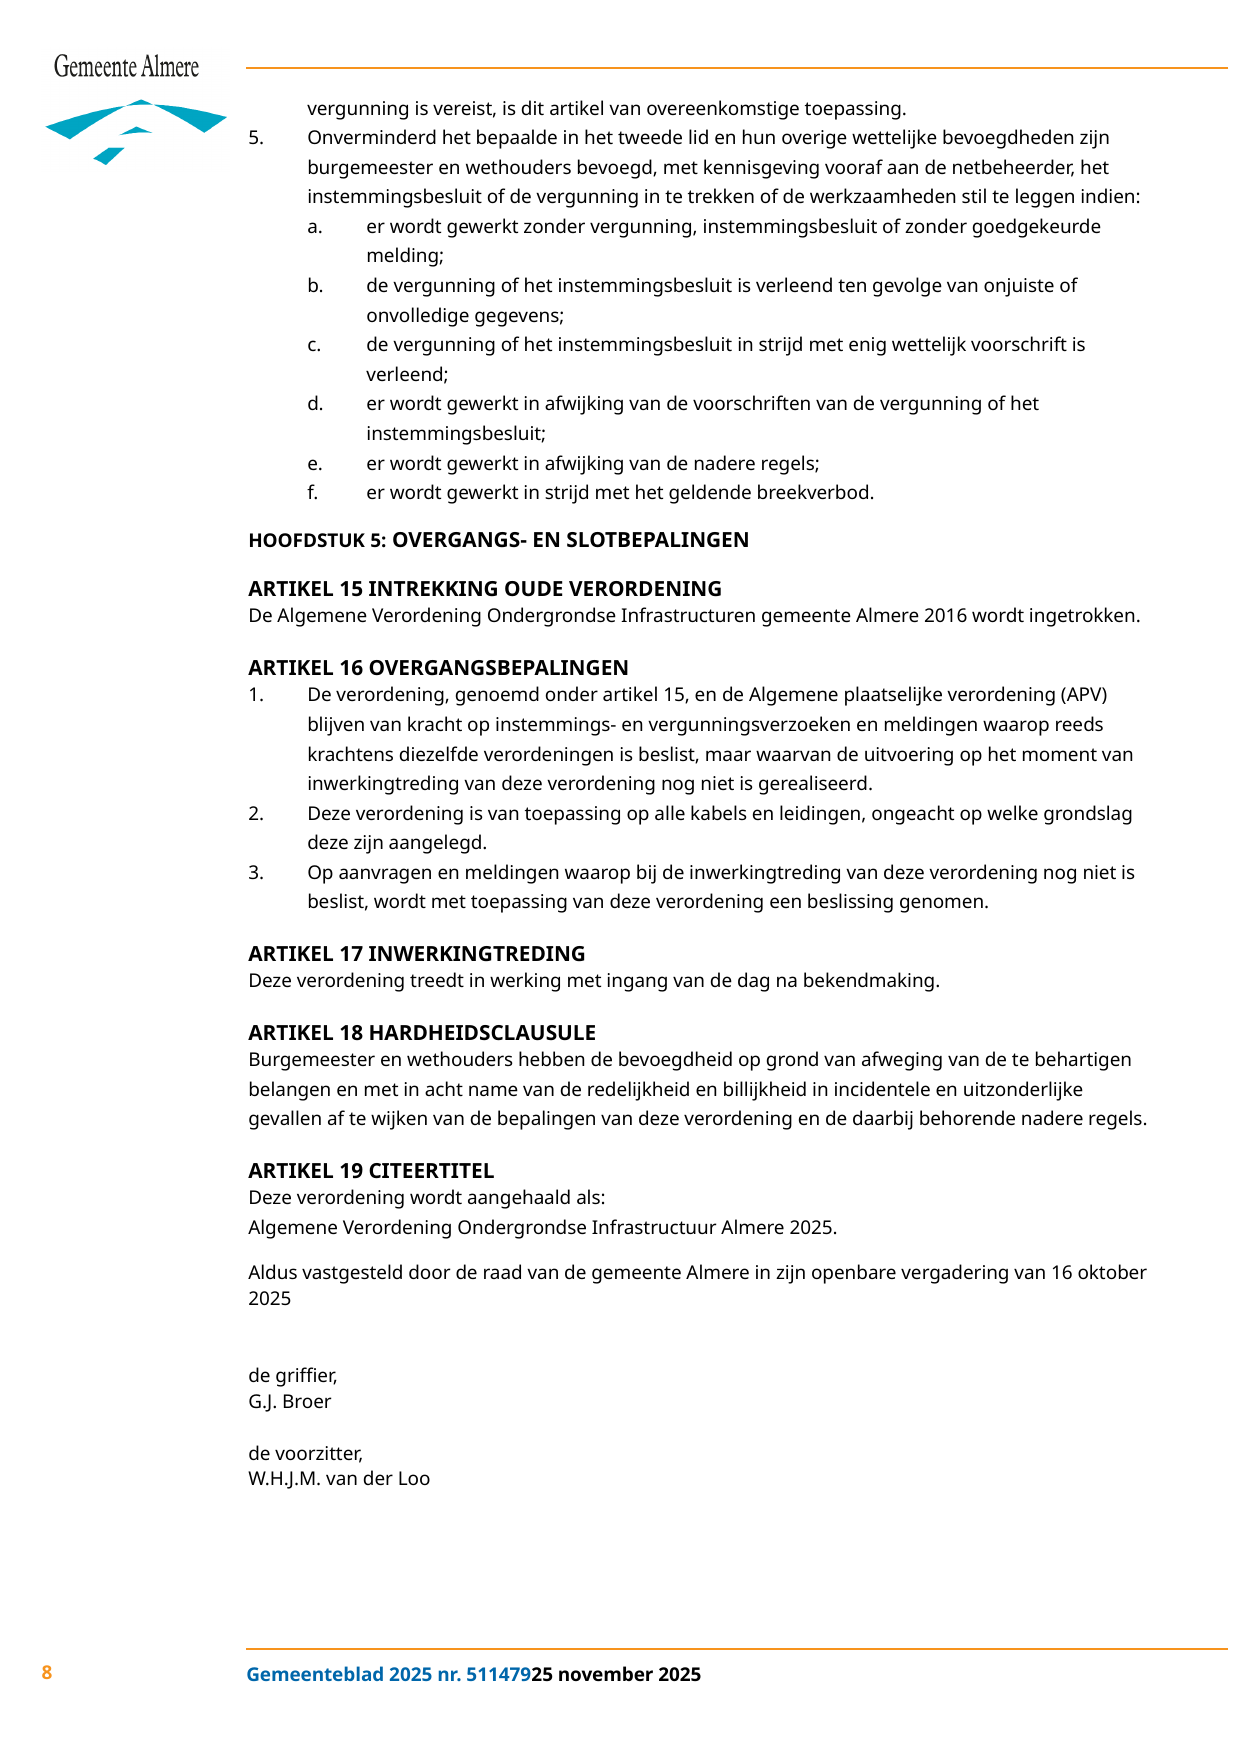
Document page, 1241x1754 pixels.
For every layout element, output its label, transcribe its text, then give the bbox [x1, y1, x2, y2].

text De Algemene Verordening Ondergrondse Infrastructuren gemeente Almere 2016 wordt ingetrokken. [248, 603, 1152, 628]
text ARTIKEL 19 CITEERTITEL [248, 1156, 1152, 1184]
list er wordt gewerkt in afwijking van de nadere regels; [307, 450, 1152, 476]
list De verordening, genoemd onder artikel 15, en de Algemene plaatselijke verordening (APV) blijven van kracht op instemmings- en vergunningsverzoeken en meldingen waarop reeds krachtens diezelfde verordeningen is beslist, maar waarvan de uitvoering op het moment van inwerkingtreding van deze verordening nog niet is gerealiseerd. [248, 682, 1152, 796]
text de griffier, [248, 1362, 1152, 1388]
text Algemene Verordening Ondergrondse Infrastructuur Almere 2025. [248, 1214, 1152, 1240]
picture [41, 47, 231, 172]
list er wordt gewerkt zonder vergunning, instemmingsbesluit of zonder goedgekeurde melding; [307, 213, 1152, 268]
text Deze verordening wordt aangehaald als: [248, 1184, 1152, 1210]
text W.H.J.M. van der Loo [248, 1465, 1152, 1491]
list Deze verordening is van toepassing op alle kabels en leidingen, ongeacht op welke grondslag deze zijn aangelegd. [248, 800, 1152, 855]
list Onverminderd het bepaalde in het tweede lid en hun overige wettelijke bevoegdheden zijn burgemeester en wethouders bevoegd, met kennisgeving vooraf aan de netbeheerder, het instemmingsbesluit of de vergunning in te trekken of de werkzaamheden stil te leggen indien: [248, 124, 1152, 209]
text G.J. Broer [248, 1388, 1152, 1414]
text Burgemeester en wethouders hebben de bevoegdheid op grond van afweging van de te behartigen belangen en met in acht name van de redelijkheid en billijkheid in incidentele en uitzonderlijke gevallen af te wijken van de bepalingen van deze verordening en de daarbij behorende nadere regels. [248, 1046, 1152, 1131]
text ARTIKEL 18 HARDHEIDSCLAUSULE [248, 1018, 1152, 1046]
text ARTIKEL 17 INWERKINGTREDING [248, 939, 1152, 967]
text Aldus vastgesteld door de raad van de gemeente Almere in zijn openbare vergadering van 16 oktober 2025 [248, 1259, 1152, 1311]
text de voorzitter, [248, 1440, 1152, 1465]
list Op aanvragen en meldingen waarop bij de inwerkingtreding van deze verordening nog niet is beslist, wordt met toepassing van deze verordening een beslissing genomen. [248, 859, 1152, 914]
text Deze verordening treedt in werking met ingang van de dag na bekendmaking. [248, 967, 1152, 993]
text ARTIKEL 15 INTREKKING OUDE VERORDENING [248, 574, 1152, 603]
list vergunning is vereist, is dit artikel van overeenkomstige toepassing. [248, 95, 1152, 121]
text ARTIKEL 16 OVERGANGSBEPALINGEN [248, 653, 1152, 682]
list er wordt gewerkt in afwijking van de voorschriften van de vergunning of het instemmingsbesluit; [307, 391, 1152, 446]
text HOOFDSTUK 5: OVERGANGS- EN SLOTBEPALINGEN [248, 525, 1152, 553]
list er wordt gewerkt in strijd met het geldende breekverbod. [307, 479, 1152, 505]
list de vergunning of het instemmingsbesluit is verleend ten gevolge van onjuiste of onvolledige gegevens; [307, 272, 1152, 328]
list de vergunning of het instemmingsbesluit in strijd met enig wettelijk voorschrift is verleend; [307, 331, 1152, 387]
